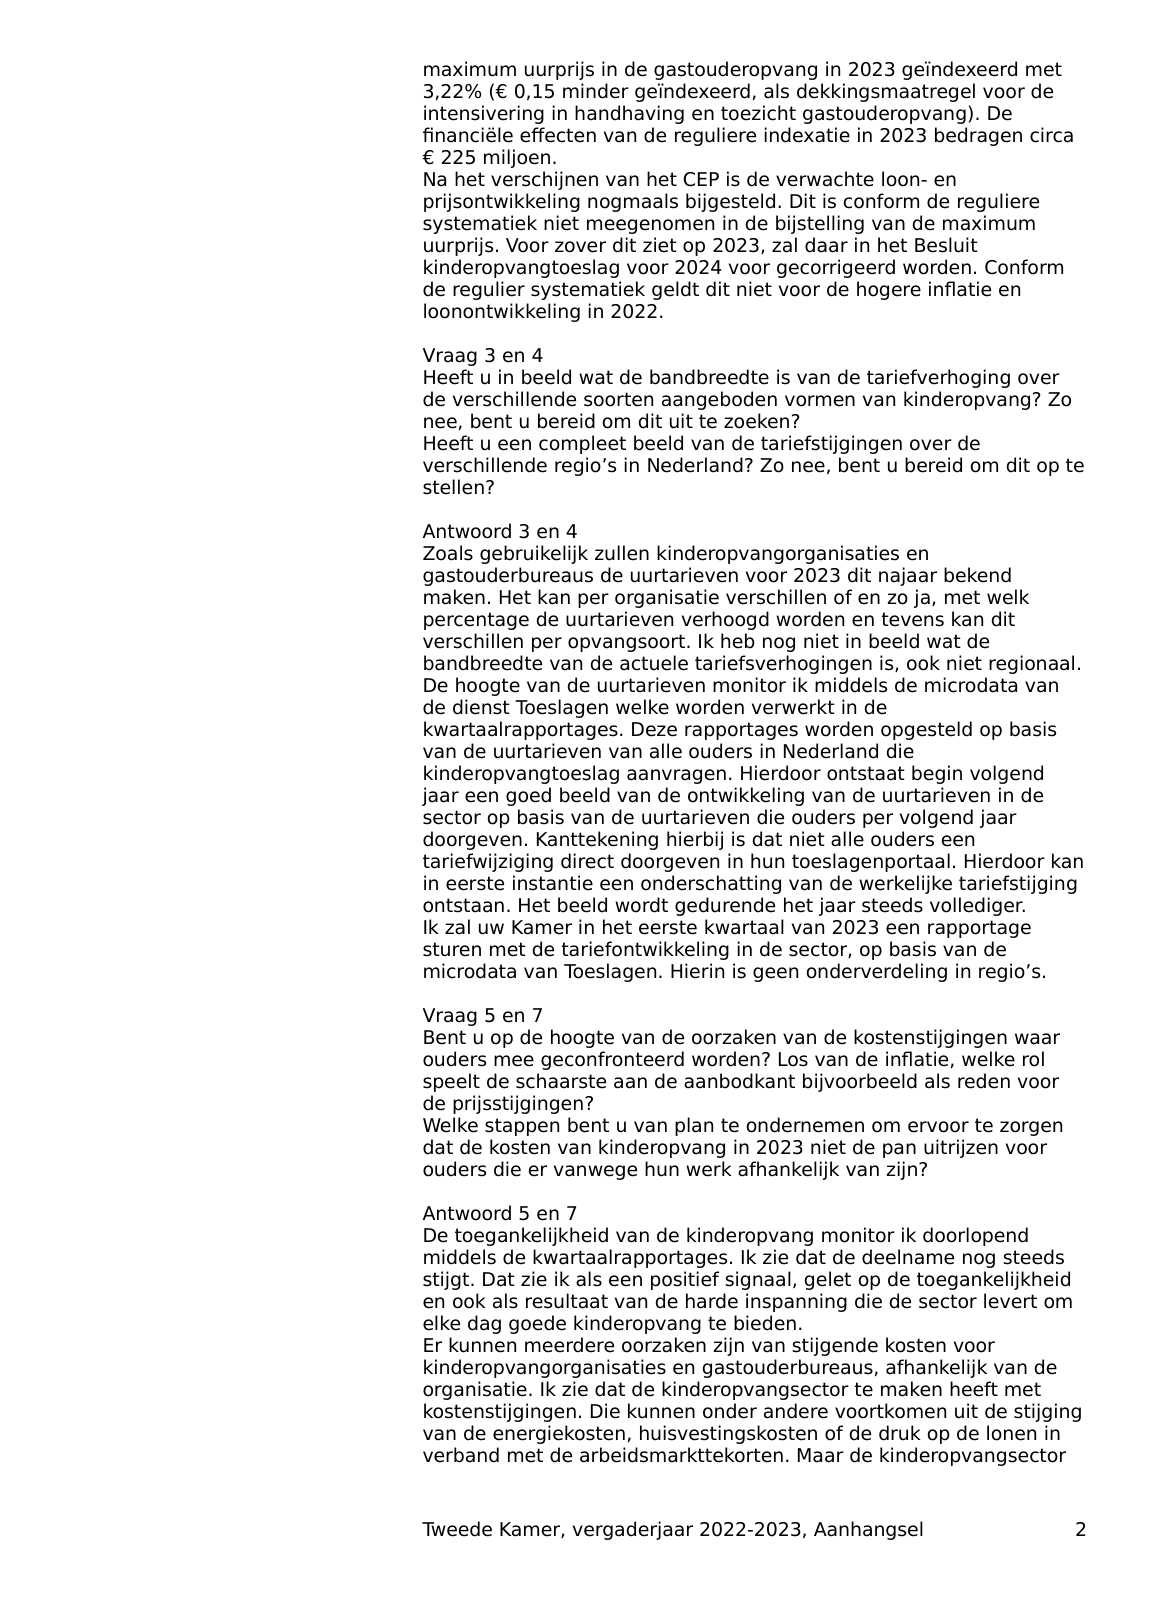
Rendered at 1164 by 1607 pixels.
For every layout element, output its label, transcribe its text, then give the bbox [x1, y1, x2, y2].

text Bent u op de hoogte van de oorzaken van de kostenstijgingen waar ouders mee geconfronteerd worden? Los van de inflatie, welke rol speelt de schaarste aan de aanbodkant bijvoorbeeld als reden voor de prijsstijgingen? [422, 1027, 1087, 1115]
text Antwoord 5 en 7 [422, 1203, 1087, 1225]
text Vraag 5 en 7 [422, 1005, 1087, 1027]
text Antwoord 3 en 4 [422, 521, 1087, 543]
text Er kunnen meerdere oorzaken zijn van stijgende kosten voor kinderopvangorganisaties en gastouderbureaus, afhankelijk van de organisatie. Ik zie dat de kinderopvangsector te maken heeft met kostenstijgingen. Die kunnen onder andere voortkomen uit de stijging van de energiekosten, huisvestingskosten of de druk op de lonen in verband met de arbeidsmarkttekorten. Maar de kinderopvangsector [422, 1335, 1087, 1467]
text Heeft u in beeld wat de bandbreedte is van de tariefverhoging over de verschillende soorten aangeboden vormen van kinderopvang? Zo nee, bent u bereid om dit uit te zoeken? [422, 367, 1087, 433]
text Welke stappen bent u van plan te ondernemen om ervoor te zorgen dat de kosten van kinderopvang in 2023 niet de pan uitrijzen voor ouders die er vanwege hun werk afhankelijk van zijn? [422, 1115, 1087, 1181]
text maximum uurprijs in de gastouderopvang in 2023 geïndexeerd met 3,22% (€ 0,15 minder geïndexeerd, als dekkingsmaatregel voor de intensivering in handhaving en toezicht gastouderopvang). De financiële effecten van de reguliere indexatie in 2023 bedragen circa € 225 miljoen. [422, 59, 1087, 169]
text Ik zal uw Kamer in het eerste kwartaal van 2023 een rapportage sturen met de tariefontwikkeling in de sector, op basis van de microdata van Toeslagen. Hierin is geen onderverdeling in regio’s. [422, 917, 1087, 983]
text De toegankelijkheid van de kinderopvang monitor ik doorlopend middels de kwartaalrapportages. Ik zie dat de deelname nog steeds stijgt. Dat zie ik als een positief signaal, gelet op de toegankelijkheid en ook als resultaat van de harde inspanning die de sector levert om elke dag goede kinderopvang te bieden. [422, 1225, 1087, 1335]
text Vraag 3 en 4 [422, 345, 1087, 367]
text Zoals gebruikelijk zullen kinderopvangorganisaties en gastouderbureaus de uurtarieven voor 2023 dit najaar bekend maken. Het kan per organisatie verschillen of en zo ja, met welk percentage de uurtarieven verhoogd worden en tevens kan dit verschillen per opvangsoort. Ik heb nog niet in beeld wat de bandbreedte van de actuele tariefsverhogingen is, ook niet regionaal. De hoogte van de uurtarieven monitor ik middels de microdata van de dienst Toeslagen welke worden verwerkt in de kwartaalrapportages. Deze rapportages worden opgesteld op basis van de uurtarieven van alle ouders in Nederland die kinderopvangtoeslag aanvragen. Hierdoor ontstaat begin volgend jaar een goed beeld van de ontwikkeling van de uurtarieven in de sector op basis van de uurtarieven die ouders per volgend jaar doorgeven. Kanttekening hierbij is dat niet alle ouders een tariefwijziging direct doorgeven in hun toeslagenportaal. Hierdoor kan in eerste instantie een onderschatting van de werkelijke tariefstijging ontstaan. Het beeld wordt gedurende het jaar steeds vollediger. [422, 543, 1087, 917]
text Heeft u een compleet beeld van de tariefstijgingen over de verschillende regio’s in Nederland? Zo nee, bent u bereid om dit op te stellen? [422, 433, 1087, 499]
text Na het verschijnen van het CEP is de verwachte loon- en prijsontwikkeling nogmaals bijgesteld. Dit is conform de reguliere systematiek niet meegenomen in de bijstelling van de maximum uurprijs. Voor zover dit ziet op 2023, zal daar in het Besluit kinderopvangtoeslag voor 2024 voor gecorrigeerd worden. Conform de regulier systematiek geldt dit niet voor de hogere inflatie en loonontwikkeling in 2022. [422, 169, 1087, 323]
